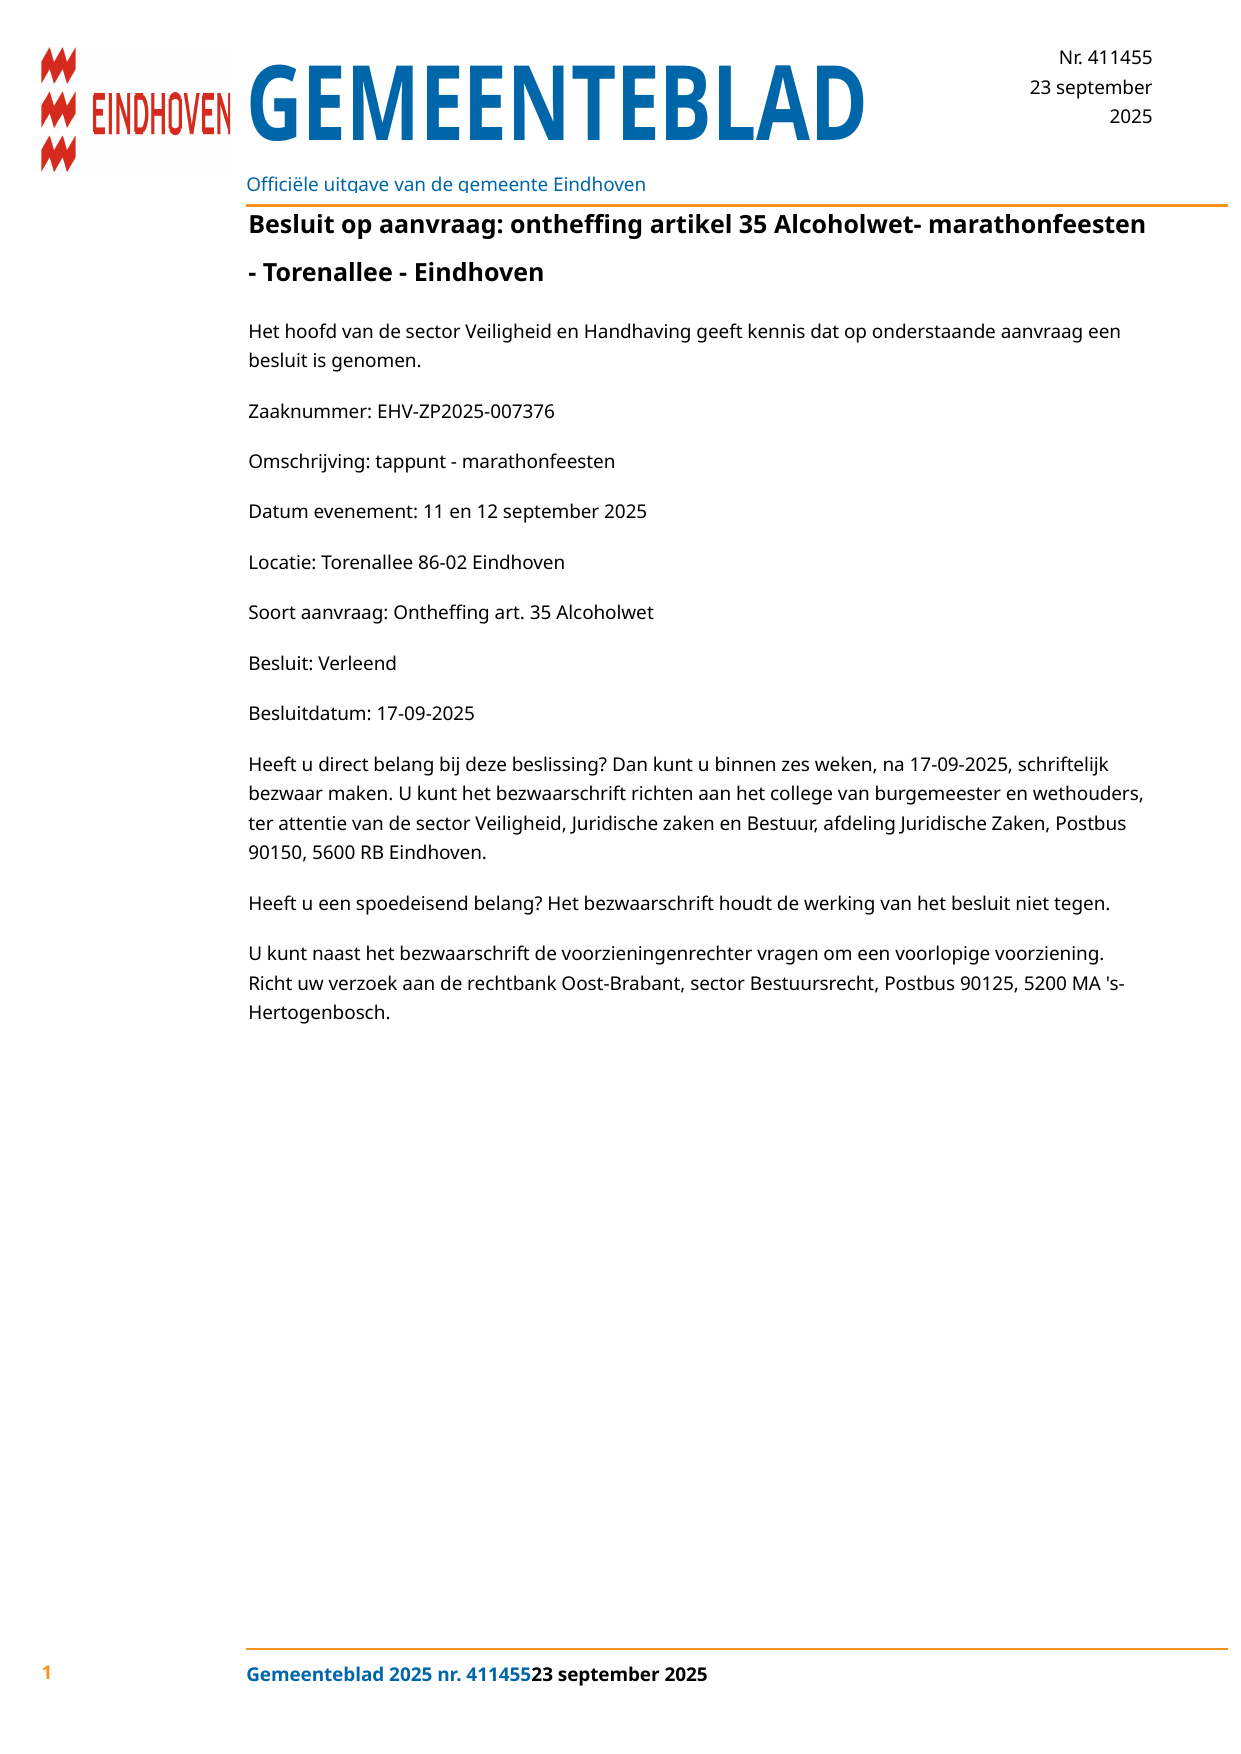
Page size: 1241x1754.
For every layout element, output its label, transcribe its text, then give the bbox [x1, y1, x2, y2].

text Zaaknummer: EHV-ZP2025-007376 [248, 398, 1152, 424]
text Besluit: Verleend [248, 650, 1152, 676]
text Heeft u direct belang bij deze beslissing? Dan kunt u binnen zes weken, na 17-09-2025, schriftelijk bezwaar maken. U kunt het bezwaarschrift richten aan het college van burgemeester en wethouders, ter attentie van de sector Veiligheid, Juridische zaken en Bestuur, afdeling Juridische Zaken, Postbus 90150, 5600 RB Eindhoven. [248, 751, 1152, 865]
text Omschrijving: tappunt - marathonfeesten [248, 448, 1152, 474]
text Besluit op aanvraag: ontheffing artikel 35 Alcoholwet- marathonfeesten - Torenallee - Eindhoven [248, 207, 1152, 288]
text U kunt naast het bezwaarschrift de voorzieningenrechter vragen om een voorlopige voorziening. Richt uw verzoek aan de rechtbank Oost-Brabant, sector Bestuursrecht, Postbus 90125, 5200 MA 's-Hertogenbosch. [248, 940, 1152, 1025]
text Locatie: Torenallee 86-02 Eindhoven [248, 549, 1152, 575]
text Heeft u een spoedeisend belang? Het bezwaarschrift houdt de werking van het besluit niet tegen. [248, 890, 1152, 916]
text Besluitdatum: 17-09-2025 [248, 700, 1152, 726]
text Datum evenement: 11 en 12 september 2025 [248, 499, 1152, 524]
text Het hoofd van de sector Veiligheid en Handhaving geeft kennis dat op onderstaande aanvraag een besluit is genomen. [248, 318, 1152, 373]
text Soort aanvraag: Ontheffing art. 35 Alcoholwet [248, 599, 1152, 625]
picture [41, 47, 231, 172]
